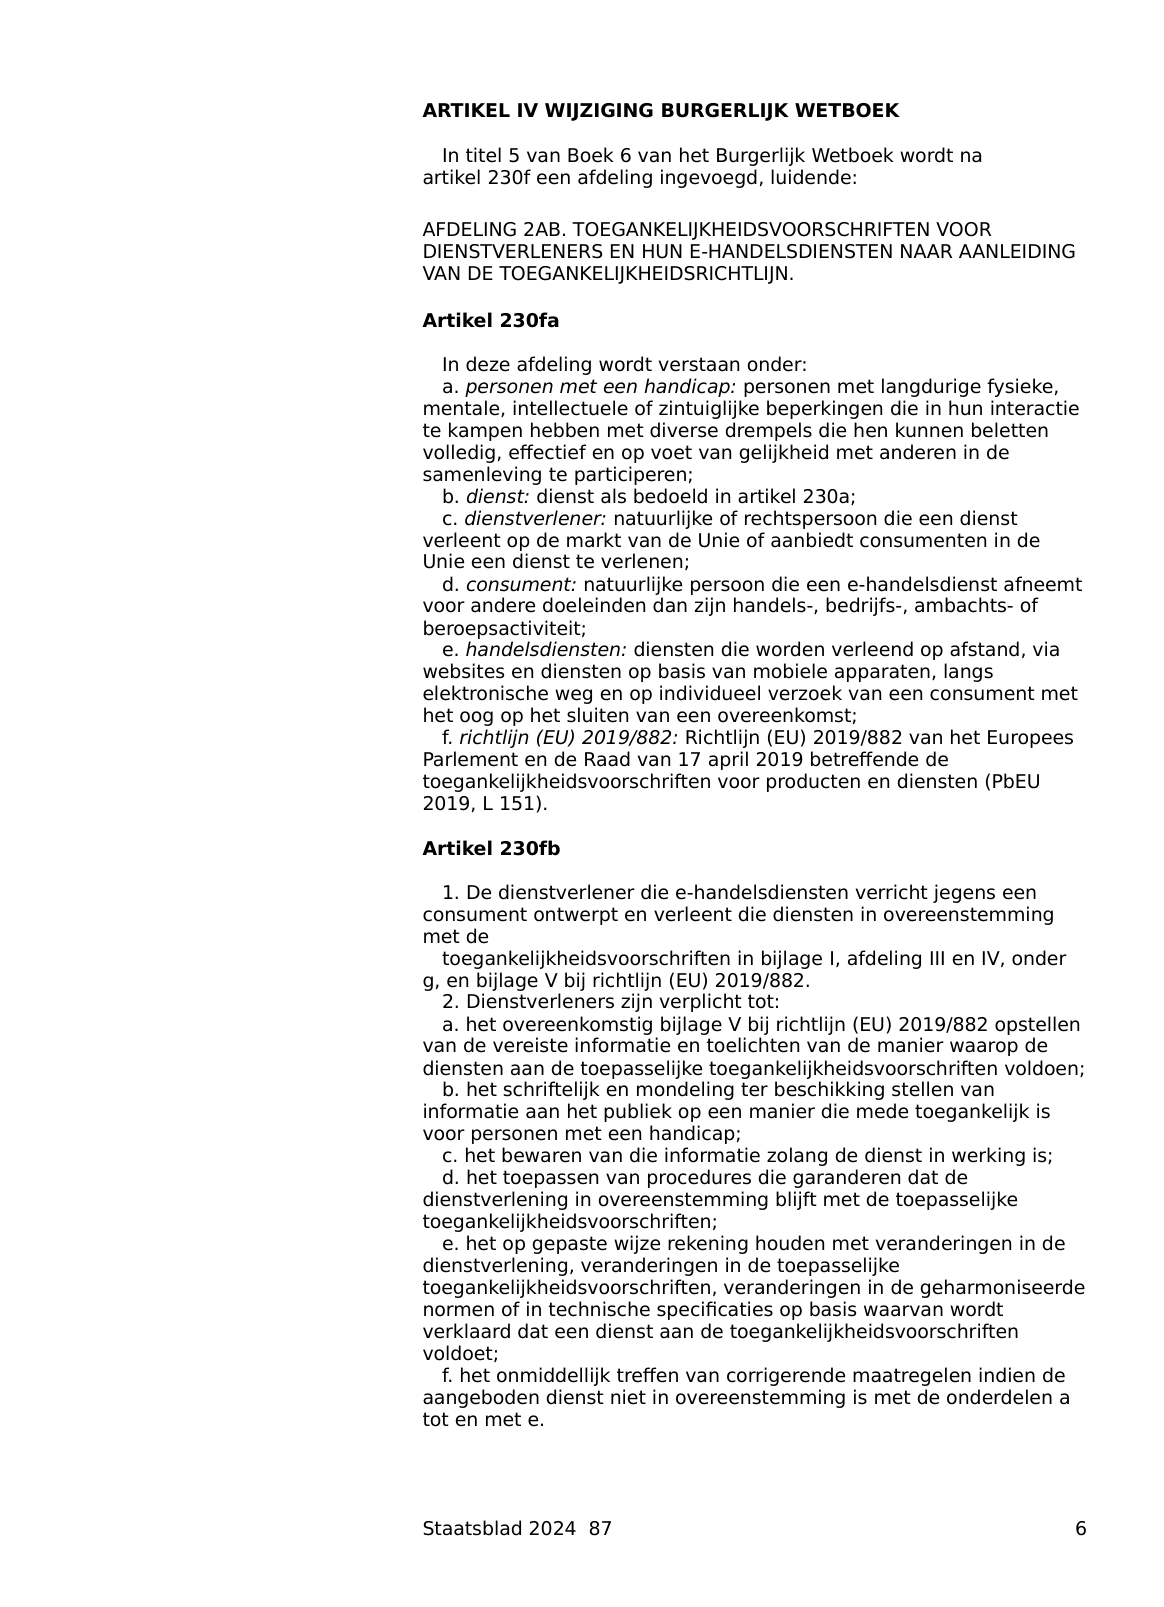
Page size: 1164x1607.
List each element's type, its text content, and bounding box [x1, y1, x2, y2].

text b. het schriftelijk en mondeling ter beschikking stellen van informatie aan het publiek op een manier die mede toegankelijk is voor personen met een handicap; [422, 1079, 1087, 1145]
text In deze afdeling wordt verstaan onder: [422, 354, 1087, 376]
text d. het toepassen van procedures die garanderen dat de dienstverlening in overeenstemming blijft met de toepasselijke toegankelijkheidsvoorschriften; [422, 1167, 1087, 1233]
text In titel 5 van Boek 6 van het Burgerlijk Wetboek wordt na artikel 230f een afdeling ingevoegd, luidende: [422, 144, 1087, 188]
text c. het bewaren van die informatie zolang de dienst in werking is; [422, 1145, 1087, 1167]
text d. consument: natuurlijke persoon die een e-handelsdienst afneemt voor andere doeleinden dan zijn handels-, bedrijfs-, ambachts- of beroepsactiviteit; [422, 573, 1087, 639]
text b. dienst: dienst als bedoeld in artikel 230a; [422, 486, 1087, 507]
text e. handelsdiensten: diensten die worden verleend op afstand, via websites en diensten op basis van mobiele apparaten, langs elektronische weg en op individueel verzoek van een consument met het oog op het sluiten van een overeenkomst; [422, 639, 1087, 727]
subtitle ARTIKEL IV WIJZIGING BURGERLIJK WETBOEK [422, 100, 1087, 122]
text toegankelijkheidsvoorschriften in bijlage I, afdeling III en IV, onder g, en bijlage V bij richtlijn (EU) 2019/882. [422, 947, 1087, 991]
text f. het onmiddellijk treffen van corrigerende maatregelen indien de aangeboden dienst niet in overeenstemming is met de onderdelen a tot en met e. [422, 1365, 1087, 1431]
text a. personen met een handicap: personen met langdurige fysieke, mentale, intellectuele of zintuiglijke beperkingen die in hun interactie te kampen hebben met diverse drempels die hen kunnen beletten volledig, effectief en op voet van gelijkheid met anderen in de samenleving te participeren; [422, 376, 1087, 486]
subtitle Artikel 230fa [422, 309, 1087, 331]
text a. het overeenkomstig bijlage V bij richtlijn (EU) 2019/882 opstellen van de vereiste informatie en toelichten van de manier waarop de diensten aan de toepasselijke toegankelijkheidsvoorschriften voldoen; [422, 1013, 1087, 1079]
text e. het op gepaste wijze rekening houden met veranderingen in de dienstverlening, veranderingen in de toepasselijke toegankelijkheidsvoorschriften, veranderingen in de geharmoniseerde normen of in technische specificaties op basis waarvan wordt verklaard dat een dienst aan de toegankelijkheidsvoorschriften voldoet; [422, 1233, 1087, 1365]
subtitle Artikel 230fb [422, 837, 1087, 859]
text f. richtlijn (EU) 2019/882: Richtlijn (EU) 2019/882 van het Europees Parlement en de Raad van 17 april 2019 betreffende de toegankelijkheidsvoorschriften voor producten en diensten (PbEU 2019, L 151). [422, 727, 1087, 815]
subtitle AFDELING 2AB. TOEGANKELIJKHEIDSVOORSCHRIFTEN VOOR DIENSTVERLENERS EN HUN E-HANDELSDIENSTEN NAAR AANLEIDING VAN DE TOEGANKELIJKHEIDSRICHTLIJN. [422, 218, 1087, 284]
text 2. Dienstverleners zijn verplicht tot: [422, 991, 1087, 1013]
text 1. De dienstverlener die e-handelsdiensten verricht jegens een consument ontwerpt en verleent die diensten in overeenstemming met de [422, 882, 1087, 947]
text c. dienstverlener: natuurlijke of rechtspersoon die een dienst verleent op de markt van de Unie of aanbiedt consumenten in de Unie een dienst te verlenen; [422, 507, 1087, 573]
